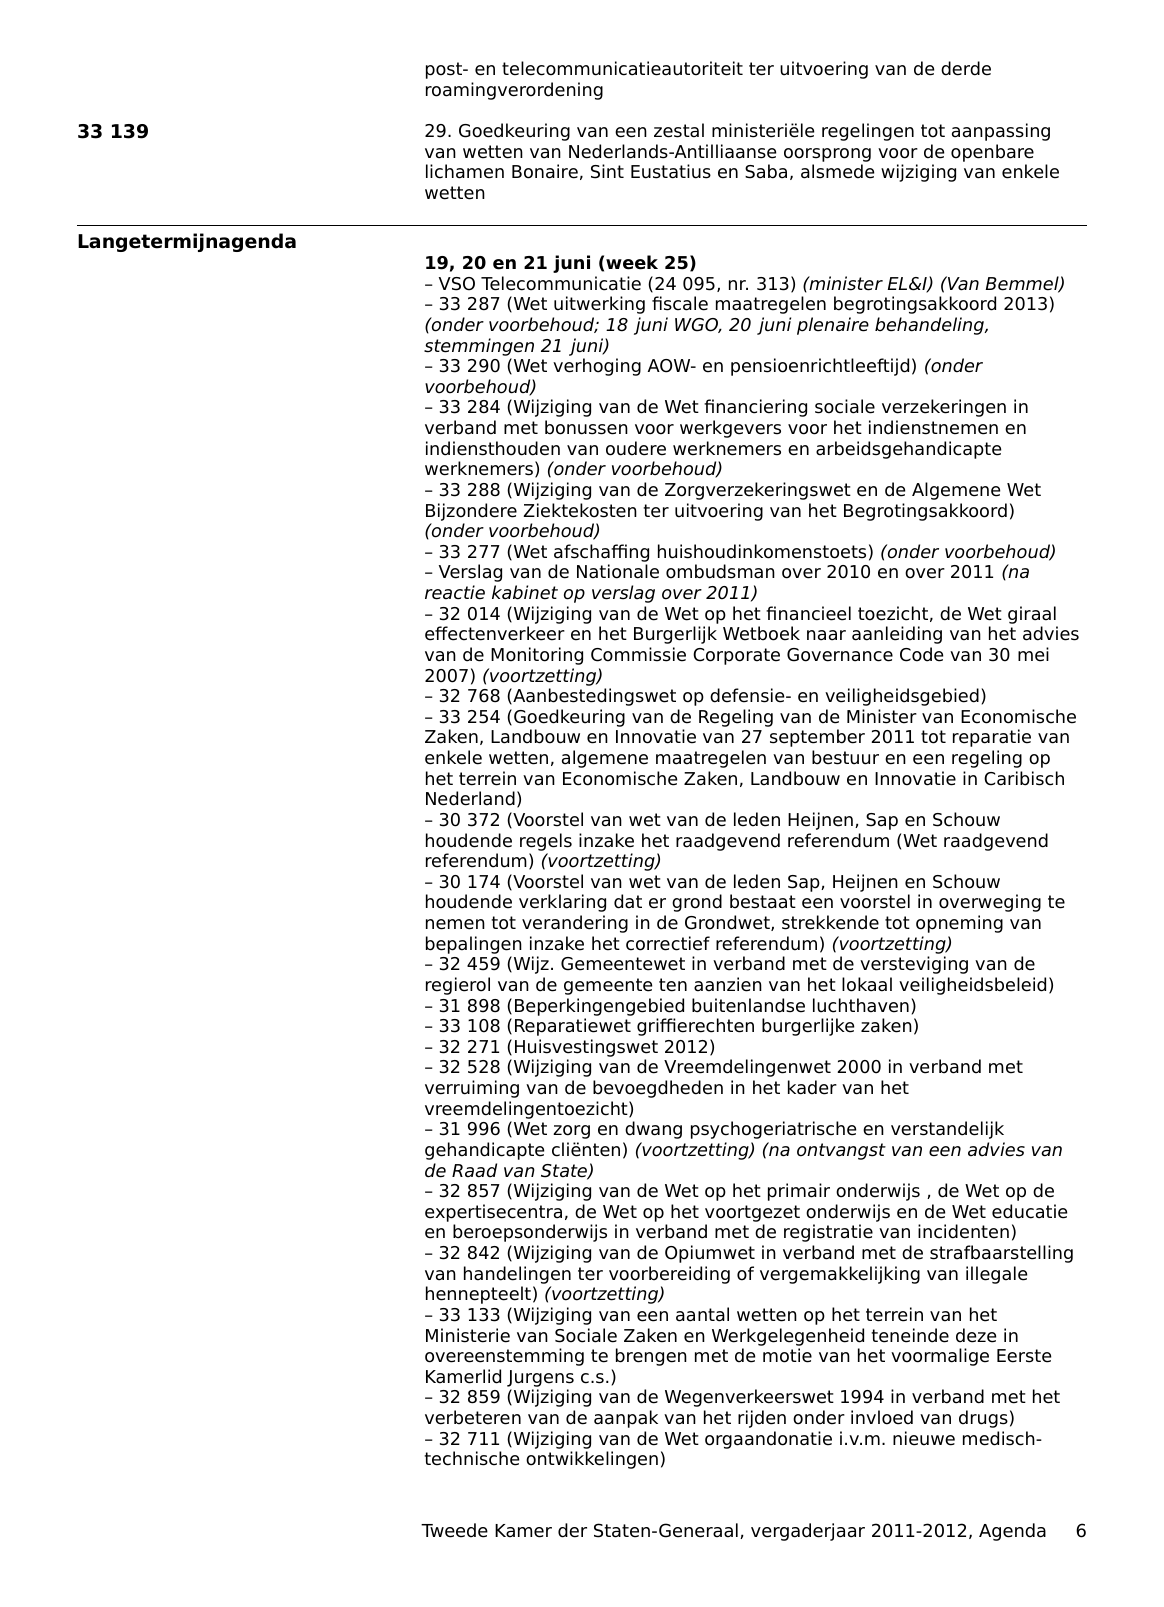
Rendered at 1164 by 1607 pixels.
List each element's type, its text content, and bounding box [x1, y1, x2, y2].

table_cell [77, 398, 401, 480]
table_cell – 33 133 (Wijziging van een aantal wetten op het terrein van het Ministerie van Sociale Zaken en Werkgelegenheid teneinde deze in overeenstemming te brengen met de motie van het voormalige Eerste Kamerlid Jurgens c.s.) [418, 1305, 1087, 1387]
table_cell [401, 1181, 418, 1243]
table_cell [77, 480, 401, 542]
table_cell [77, 604, 401, 686]
table_cell – 33 287 (Wet uitwerking fiscale maatregelen begrotingsakkoord 2013) (onder voorbehoud; 18 juni WGO, 20 juni plenaire behandeling, stemmingen 21 juni) [418, 294, 1087, 356]
table_cell 29. Goedkeuring van een zestal ministeriële regelingen tot aanpassing van wetten van Nederlands-Antilliaanse oorsprong voor de openbare lichamen Bonaire, Sint Eustatius en Saba, alsmede wijziging van enkele wetten [418, 121, 1087, 203]
table_cell [77, 1016, 401, 1037]
table_cell – VSO Telecommunicatie (24 095, nr. 313) (minister EL&I) (Van Bemmel) [418, 274, 1087, 294]
table_cell [401, 480, 418, 542]
table_cell [401, 121, 418, 203]
table_cell [77, 356, 401, 397]
table_cell [401, 356, 418, 397]
table_cell [401, 604, 418, 686]
table_cell [77, 707, 401, 810]
table_cell [77, 1243, 401, 1305]
table_cell [401, 1119, 418, 1181]
table_cell – 32 528 (Wijziging van de Vreemdelingenwet 2000 in verband met verruiming van de bevoegdheden in het kader van het vreemdelingentoezicht) [418, 1058, 1087, 1119]
table_cell [401, 274, 418, 294]
table_cell – Verslag van de Nationale ombudsman over 2010 en over 2011 (na reactie kabinet op verslag over 2011) [418, 563, 1087, 604]
table_cell – 32 842 (Wijziging van de Opiumwet in verband met de strafbaarstelling van handelingen ter voorbereiding of vergemakkelijking van illegale hennepteelt) (voortzetting) [418, 1243, 1087, 1305]
table_cell [77, 1037, 401, 1057]
table_cell – 32 857 (Wijziging van de Wet op het primair onderwijs , de Wet op de expertisecentra, de Wet op het voortgezet onderwijs en de Wet educatie en beroepsonderwijs in verband met de registratie van incidenten) [418, 1181, 1087, 1243]
table_cell [401, 100, 418, 121]
table_cell [401, 1243, 418, 1305]
table_cell – 32 711 (Wijziging van de Wet orgaandonatie i.v.m. nieuwe medisch-technische ontwikkelingen) [418, 1429, 1087, 1470]
table_cell [77, 100, 401, 121]
table_cell [401, 253, 418, 274]
table_cell [401, 1388, 418, 1429]
table_cell – 33 108 (Reparatiewet griffierechten burgerlijke zaken) [418, 1016, 1087, 1037]
table_cell [401, 686, 418, 707]
table_cell – 33 288 (Wijziging van de Zorgverzekeringswet en de Algemene Wet Bijzondere Ziektekosten ter uitvoering van het Begrotingsakkoord) (onder voorbehoud) [418, 480, 1087, 542]
table_cell – 32 768 (Aanbestedingswet op defensie- en veiligheidsgebied) [418, 686, 1087, 707]
table_cell [401, 1058, 418, 1119]
table_cell [77, 1058, 401, 1119]
table_cell [77, 1429, 401, 1470]
table_cell [418, 100, 1087, 121]
table_cell [77, 1181, 401, 1243]
table_cell – 32 014 (Wijziging van de Wet op het financieel toezicht, de Wet giraal effectenverkeer en het Burgerlijk Wetboek naar aanleiding van het advies van de Monitoring Commissie Corporate Governance Code van 30 mei 2007) (voortzetting) [418, 604, 1087, 686]
table_cell [77, 996, 401, 1016]
table_cell [77, 1388, 401, 1429]
table_cell [401, 872, 418, 954]
table_cell post- en telecommunicatieautoriteit ter uitvoering van de derde roamingverordening [418, 59, 1087, 100]
table_header [401, 226, 418, 253]
table_cell [401, 810, 418, 872]
table_cell [77, 954, 401, 996]
table_cell [401, 707, 418, 810]
table_cell – 30 174 (Voorstel van wet van de leden Sap, Heijnen en Schouw houdende verklaring dat er grond bestaat een voorstel in overweging te nemen tot verandering in de Grondwet, strekkende tot opneming van bepalingen inzake het correctief referendum) (voortzetting) [418, 872, 1087, 954]
table_cell – 33 277 (Wet afschaffing huishoudinkomenstoets) (onder voorbehoud) [418, 542, 1087, 562]
table_cell – 32 859 (Wijziging van de Wegenverkeerswet 1994 in verband met het verbeteren van de aanpak van het rijden onder invloed van drugs) [418, 1388, 1087, 1429]
table_cell [77, 563, 401, 604]
table_cell [77, 1119, 401, 1181]
table_cell – 31 996 (Wet zorg en dwang psychogeriatrische en verstandelijk gehandicapte cliënten) (voortzetting) (na ontvangst van een advies van de Raad van State) [418, 1119, 1087, 1181]
table_cell [401, 542, 418, 562]
table_cell [77, 872, 401, 954]
table_cell – 32 459 (Wijz. Gemeentewet in verband met de versteviging van de regierol van de gemeente ten aanzien van het lokaal veiligheidsbeleid) [418, 954, 1087, 996]
table_cell [401, 954, 418, 996]
table_cell – 30 372 (Voorstel van wet van de leden Heijnen, Sap en Schouw houdende regels inzake het raadgevend referendum (Wet raadgevend referendum) (voortzetting) [418, 810, 1087, 872]
table_cell – 33 290 (Wet verhoging AOW- en pensioenrichtleeftijd) (onder voorbehoud) [418, 356, 1087, 397]
table_cell [401, 1037, 418, 1057]
table_cell – 32 271 (Huisvestingswet 2012) [418, 1037, 1087, 1057]
table_cell 33 139 [77, 121, 401, 203]
table_cell – 33 254 (Goedkeuring van de Regeling van de Minister van Economische Zaken, Landbouw en Innovatie van 27 september 2011 tot reparatie van enkele wetten, algemene maatregelen van bestuur en een regeling op het terrein van Economische Zaken, Landbouw en Innovatie in Caribisch Nederland) [418, 707, 1087, 810]
table_cell [401, 1305, 418, 1387]
table_header [418, 226, 1087, 253]
table_cell [77, 686, 401, 707]
table_cell [77, 253, 401, 274]
table_cell [401, 1016, 418, 1037]
table_cell [77, 1305, 401, 1387]
table_cell – 33 284 (Wijziging van de Wet financiering sociale verzekeringen in verband met bonussen voor werkgevers voor het indienstnemen en indiensthouden van oudere werknemers en arbeidsgehandicapte werknemers) (onder voorbehoud) [418, 398, 1087, 480]
table_cell [401, 59, 418, 100]
table_cell – 31 898 (Beperkingengebied buitenlandse luchthaven) [418, 996, 1087, 1016]
table_cell [77, 542, 401, 562]
table_cell [401, 1429, 418, 1470]
table_header Langetermijnagenda [77, 226, 401, 253]
table_cell [401, 398, 418, 480]
table_cell [401, 294, 418, 356]
table_cell [401, 563, 418, 604]
table_cell 19, 20 en 21 juni (week 25) [418, 253, 1087, 274]
table_cell [77, 294, 401, 356]
table_cell [77, 59, 401, 100]
table_cell [77, 810, 401, 872]
table_cell [77, 274, 401, 294]
table_cell [401, 996, 418, 1016]
